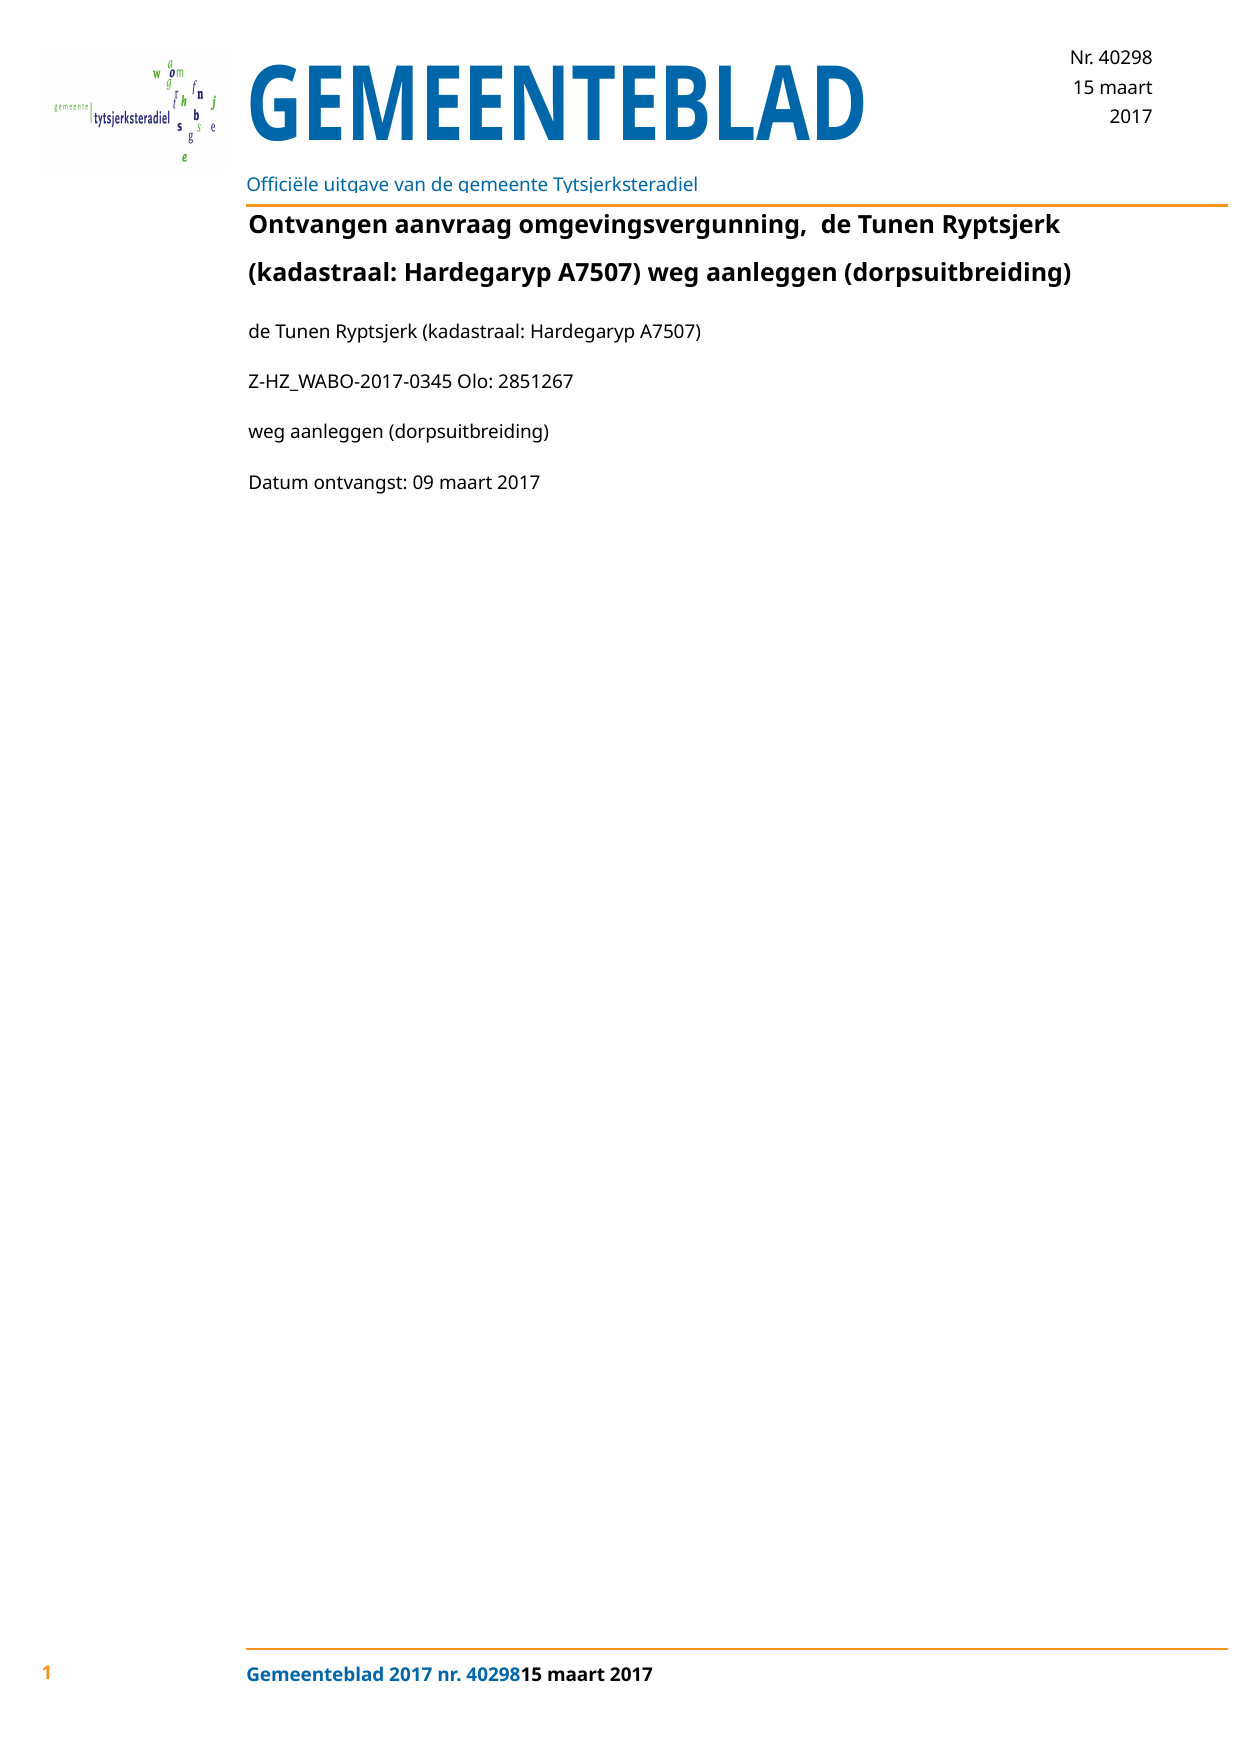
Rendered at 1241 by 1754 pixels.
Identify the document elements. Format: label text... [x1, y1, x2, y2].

picture [41, 47, 231, 172]
text Z-HZ_WABO-2017-0345 Olo: 2851267 [248, 368, 1152, 394]
text de Tunen Ryptsjerk (kadastraal: Hardegaryp A7507) [248, 318, 1152, 344]
text Ontvangen aanvraag omgevingsvergunning, de Tunen Ryptsjerk (kadastraal: Hardegaryp A7507) weg aanleggen (dorpsuitbreiding) [248, 207, 1152, 288]
text Datum ontvangst: 09 maart 2017 [248, 469, 1152, 495]
text weg aanleggen (dorpsuitbreiding) [248, 419, 1152, 444]
